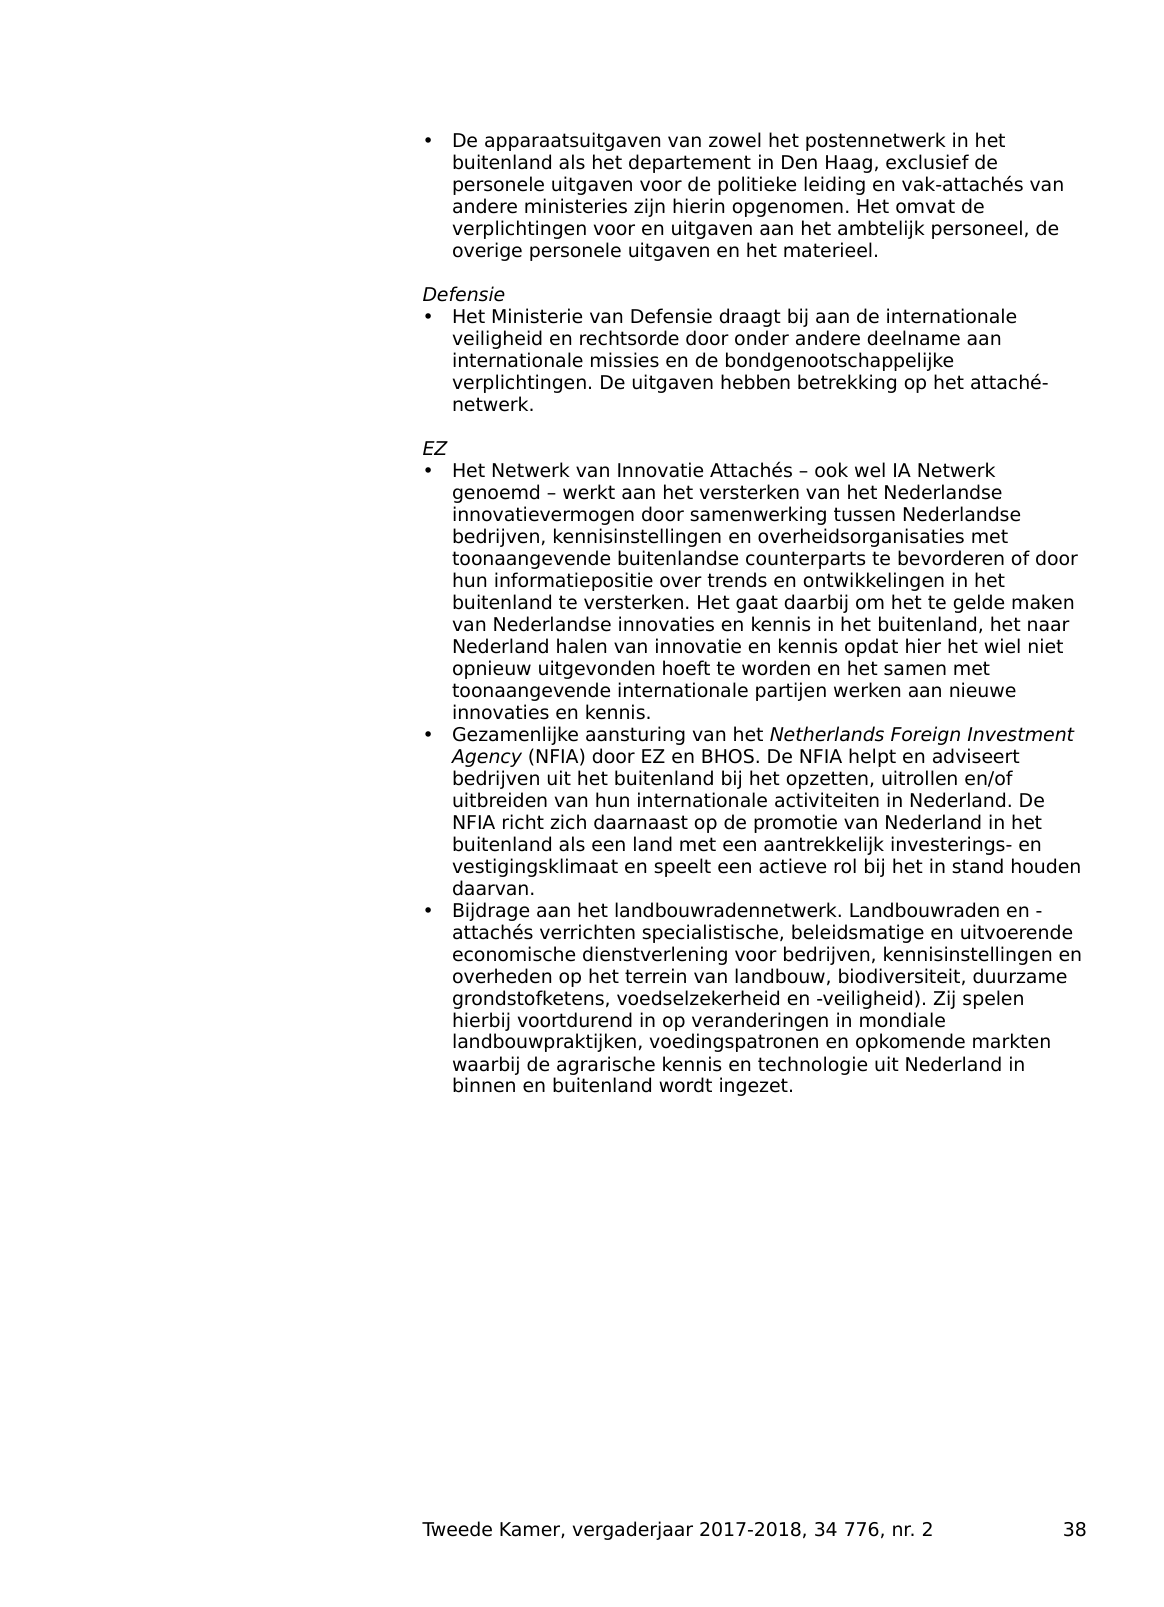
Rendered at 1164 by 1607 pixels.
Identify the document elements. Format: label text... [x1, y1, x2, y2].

text • De apparaatsuitgaven van zowel het postennetwerk in het buitenland als het departement in Den Haag, exclusief de personele uitgaven voor de politieke leiding en vak-attachés van andere ministeries zijn hierin opgenomen. Het omvat de verplichtingen voor en uitgaven aan het ambtelijk personeel, de overige personele uitgaven en het materieel. [422, 130, 1087, 262]
subtitle Defensie [422, 284, 1087, 306]
subtitle EZ [422, 438, 1087, 460]
text • Bijdrage aan het landbouwradennetwerk. Landbouwraden en -attachés verrichten specialistische, beleidsmatige en uitvoerende economische dienstverlening voor bedrijven, kennisinstellingen en overheden op het terrein van landbouw, biodiversiteit, duurzame grondstofketens, voedselzekerheid en -veiligheid). Zij spelen hierbij voortdurend in op veranderingen in mondiale landbouwpraktijken, voedingspatronen en opkomende markten waarbij de agrarische kennis en technologie uit Nederland in binnen en buitenland wordt ingezet. [422, 899, 1087, 1097]
text • Gezamenlijke aansturing van het Netherlands Foreign Investment Agency (NFIA) door EZ en BHOS. De NFIA helpt en adviseert bedrijven uit het buitenland bij het opzetten, uitrollen en/of uitbreiden van hun internationale activiteiten in Nederland. De NFIA richt zich daarnaast op de promotie van Nederland in het buitenland als een land met een aantrekkelijk investerings- en vestigingsklimaat en speelt een actieve rol bij het in stand houden daarvan. [422, 724, 1087, 899]
text • Het Netwerk van Innovatie Attachés – ook wel IA Netwerk genoemd – werkt aan het versterken van het Nederlandse innovatievermogen door samenwerking tussen Nederlandse bedrijven, kennisinstellingen en overheidsorganisaties met toonaangevende buitenlandse counterparts te bevorderen of door hun informatiepositie over trends en ontwikkelingen in het buitenland te versterken. Het gaat daarbij om het te gelde maken van Nederlandse innovaties en kennis in het buitenland, het naar Nederland halen van innovatie en kennis opdat hier het wiel niet opnieuw uitgevonden hoeft te worden en het samen met toonaangevende internationale partijen werken aan nieuwe innovaties en kennis. [422, 460, 1087, 724]
text • Het Ministerie van Defensie draagt bij aan de internationale veiligheid en rechtsorde door onder andere deelname aan internationale missies en de bondgenootschappelijke verplichtingen. De uitgaven hebben betrekking op het attaché-netwerk. [422, 306, 1087, 416]
